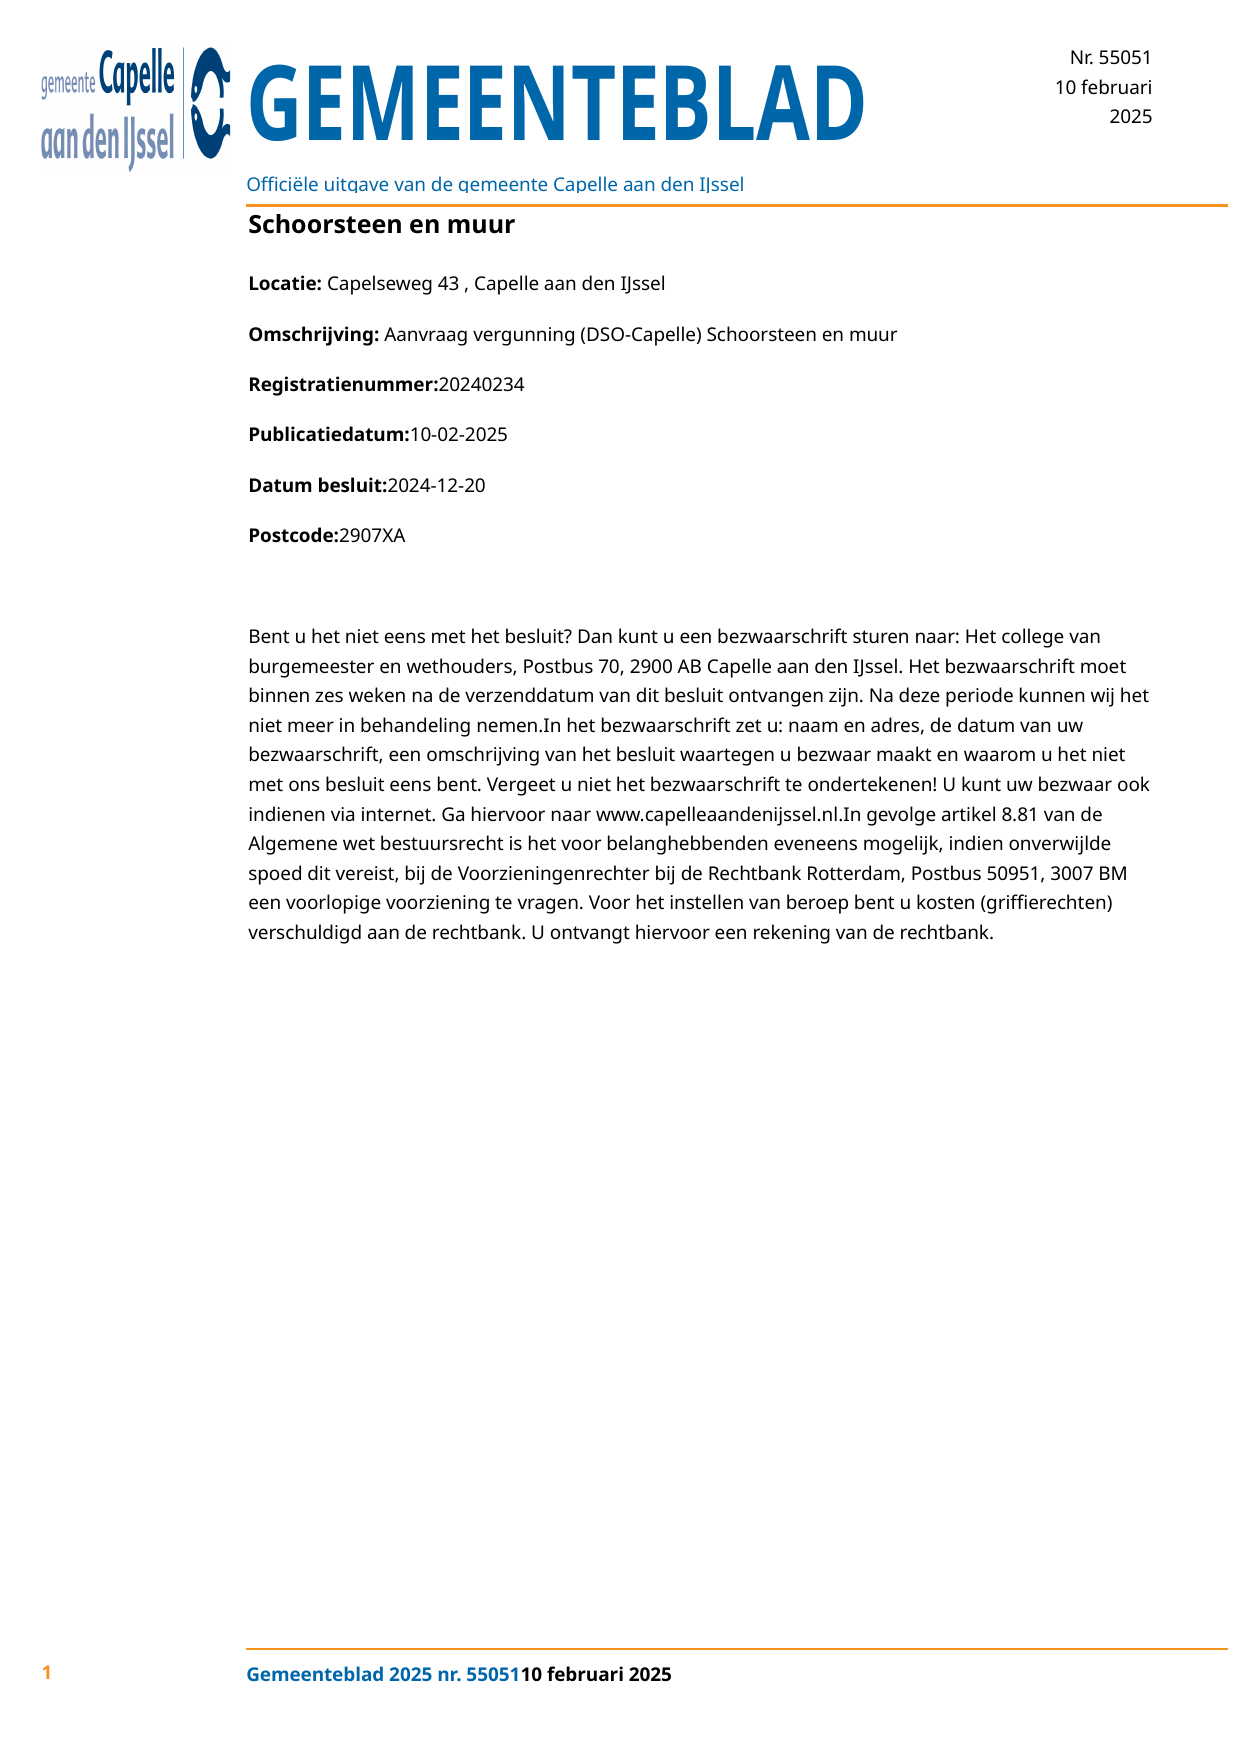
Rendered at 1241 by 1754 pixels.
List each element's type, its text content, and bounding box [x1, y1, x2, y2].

text Omschrijving: Aanvraag vergunning (DSO-Capelle) Schoorsteen en muur [248, 321, 1152, 346]
picture [41, 47, 231, 172]
text Registratienummer:20240234 [248, 371, 1152, 397]
text Datum besluit:2024-12-20 [248, 472, 1152, 498]
text Publicatiedatum:10-02-2025 [248, 422, 1152, 447]
text Postcode:2907XA [248, 522, 1152, 548]
text Bent u het niet eens met het besluit? Dan kunt u een bezwaarschrift sturen naar: Het college van burgemeester en wethouders, Postbus 70, 2900 AB Capelle aan den IJssel. Het bezwaarschrift moet binnen zes weken na de verzenddatum van dit besluit ontvangen zijn. Na deze periode kunnen wij het niet meer in behandeling nemen.In het bezwaarschrift zet u: naam en adres, de datum van uw bezwaarschrift, een omschrijving van het besluit waartegen u bezwaar maakt en waarom u het niet met ons besluit eens bent. Vergeet u niet het bezwaarschrift te ondertekenen! U kunt uw bezwaar ook indienen via internet. Ga hiervoor naar www.capelleaandenijssel.nl.In gevolge artikel 8.81 van de Algemene wet bestuursrecht is het voor belanghebbenden eveneens mogelijk, indien onverwijlde spoed dit vereist, bij de Voorzieningenrechter bij de Rechtbank Rotterdam, Postbus 50951, 3007 BM een voorlopige voorziening te vragen. Voor het instellen van beroep bent u kosten (griffierechten) verschuldigd aan de rechtbank. U ontvangt hiervoor een rekening van de rechtbank. [248, 623, 1152, 945]
text Locatie: Capelseweg 43 , Capelle aan den IJssel [248, 270, 1152, 296]
text Schoorsteen en muur [248, 207, 1152, 241]
